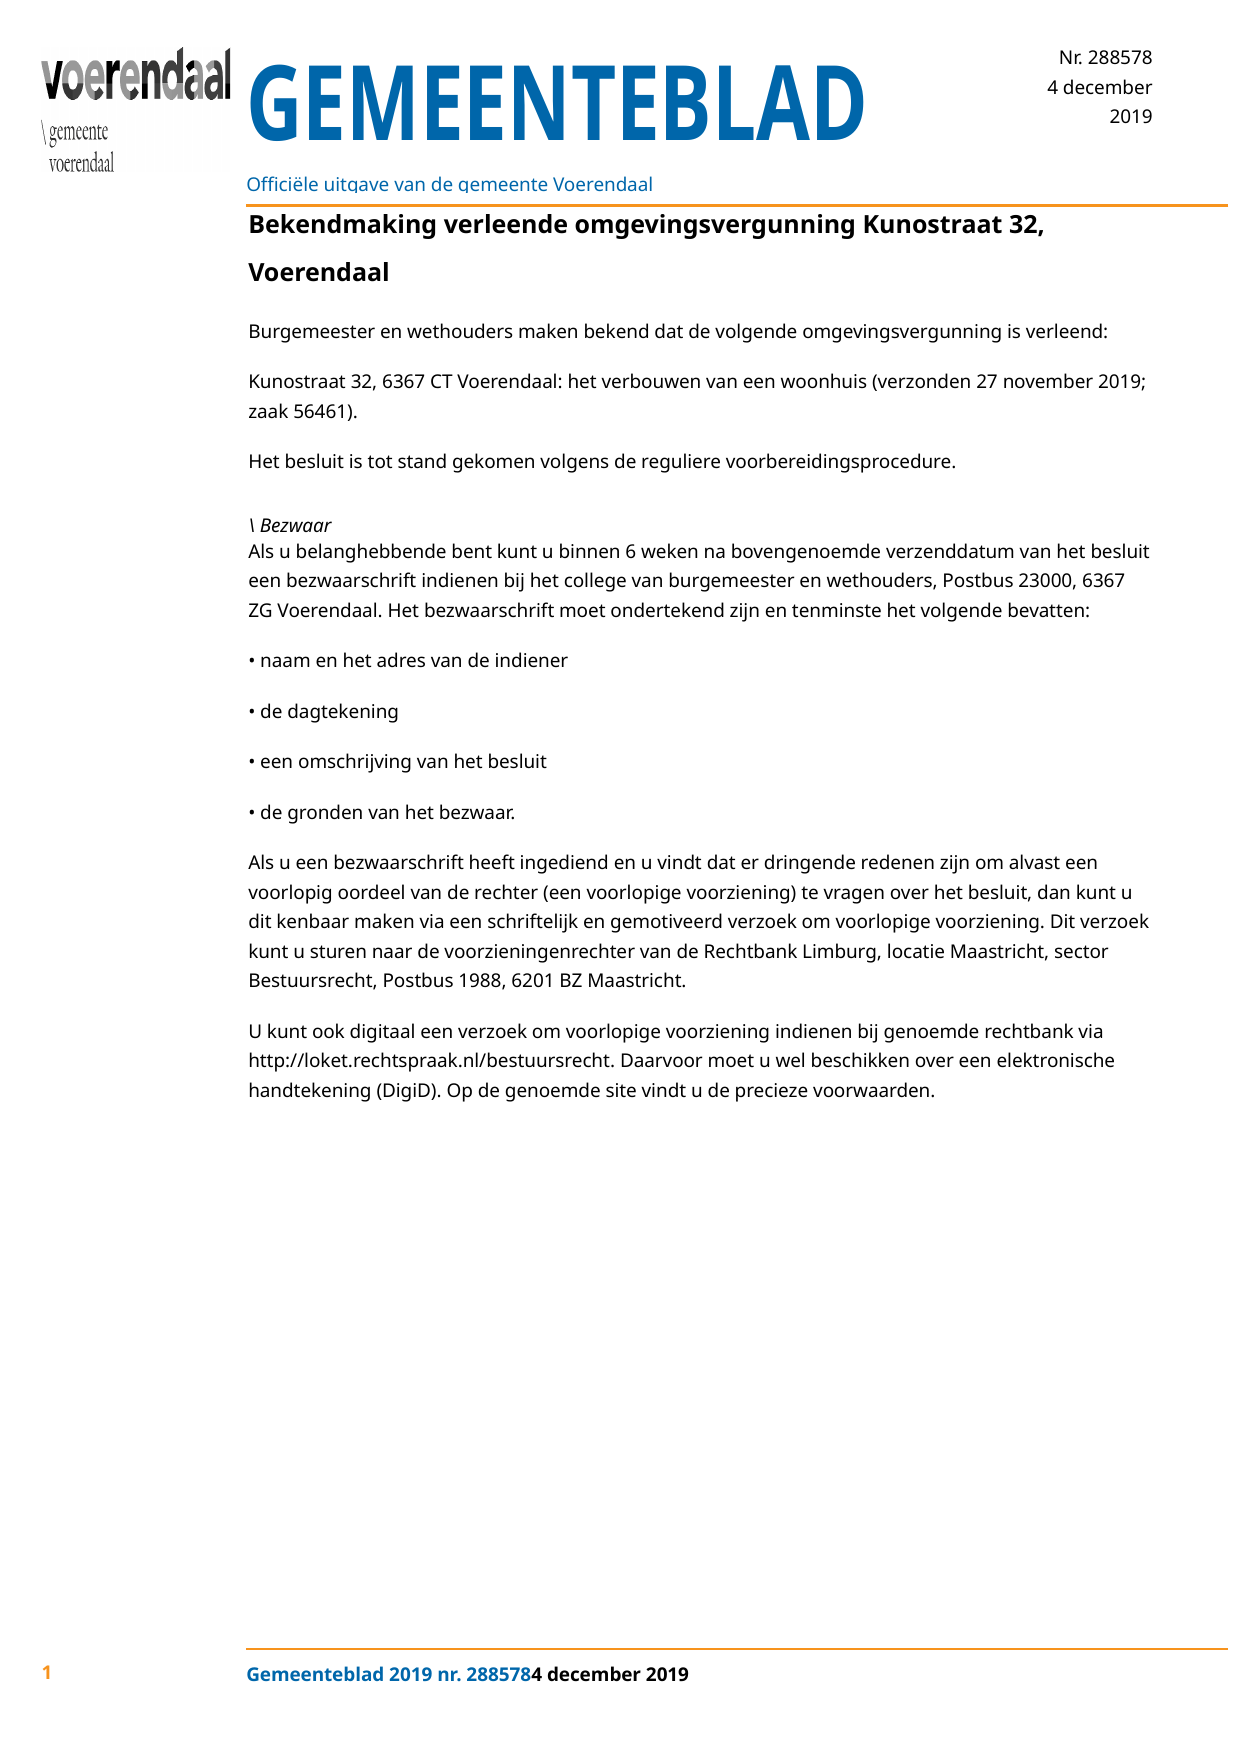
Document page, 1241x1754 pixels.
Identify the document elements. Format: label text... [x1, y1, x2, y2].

text \ Bezwaar [248, 512, 1152, 538]
text U kunt ook digitaal een verzoek om voorlopige voorziening indienen bij genoemde rechtbank via http://loket.rechtspraak.nl/bestuursrecht. Daarvoor moet u wel beschikken over een elektronische handtekening (DigiD). Op de genoemde site vindt u de precieze voorwaarden. [248, 1018, 1152, 1103]
text • naam en het adres van de indiener [248, 648, 1152, 673]
text • de dagtekening [248, 698, 1152, 724]
text Bekendmaking verleende omgevingsvergunning Kunostraat 32, Voerendaal [248, 207, 1152, 288]
text Burgemeester en wethouders maken bekend dat de volgende omgevingsvergunning is verleend: [248, 318, 1152, 344]
text Kunostraat 32, 6367 CT Voerendaal: het verbouwen van een woonhuis (verzonden 27 november 2019; zaak 56461). [248, 368, 1152, 424]
text Het besluit is tot stand gekomen volgens de reguliere voorbereidingsprocedure. [248, 448, 1152, 474]
text • de gronden van het bezwaar. [248, 799, 1152, 824]
text Als u een bezwaarschrift heeft ingediend en u vindt dat er dringende redenen zijn om alvast een voorlopig oordeel van de rechter (een voorlopige voorziening) te vragen over het besluit, dan kunt u dit kenbaar maken via een schriftelijk en gemotiveerd verzoek om voorlopige voorziening. Dit verzoek kunt u sturen naar de voorzieningenrechter van de Rechtbank Limburg, locatie Maastricht, sector Bestuursrecht, Postbus 1988, 6201 BZ Maastricht. [248, 849, 1152, 993]
text • een omschrijving van het besluit [248, 748, 1152, 774]
text Als u belanghebbende bent kunt u binnen 6 weken na bovengenoemde verzenddatum van het besluit een bezwaarschrift indienen bij het college van burgemeester en wethouders, Postbus 23000, 6367 ZG Voerendaal. Het bezwaarschrift moet ondertekend zijn en tenminste het volgende bevatten: [248, 538, 1152, 623]
picture [41, 47, 231, 172]
